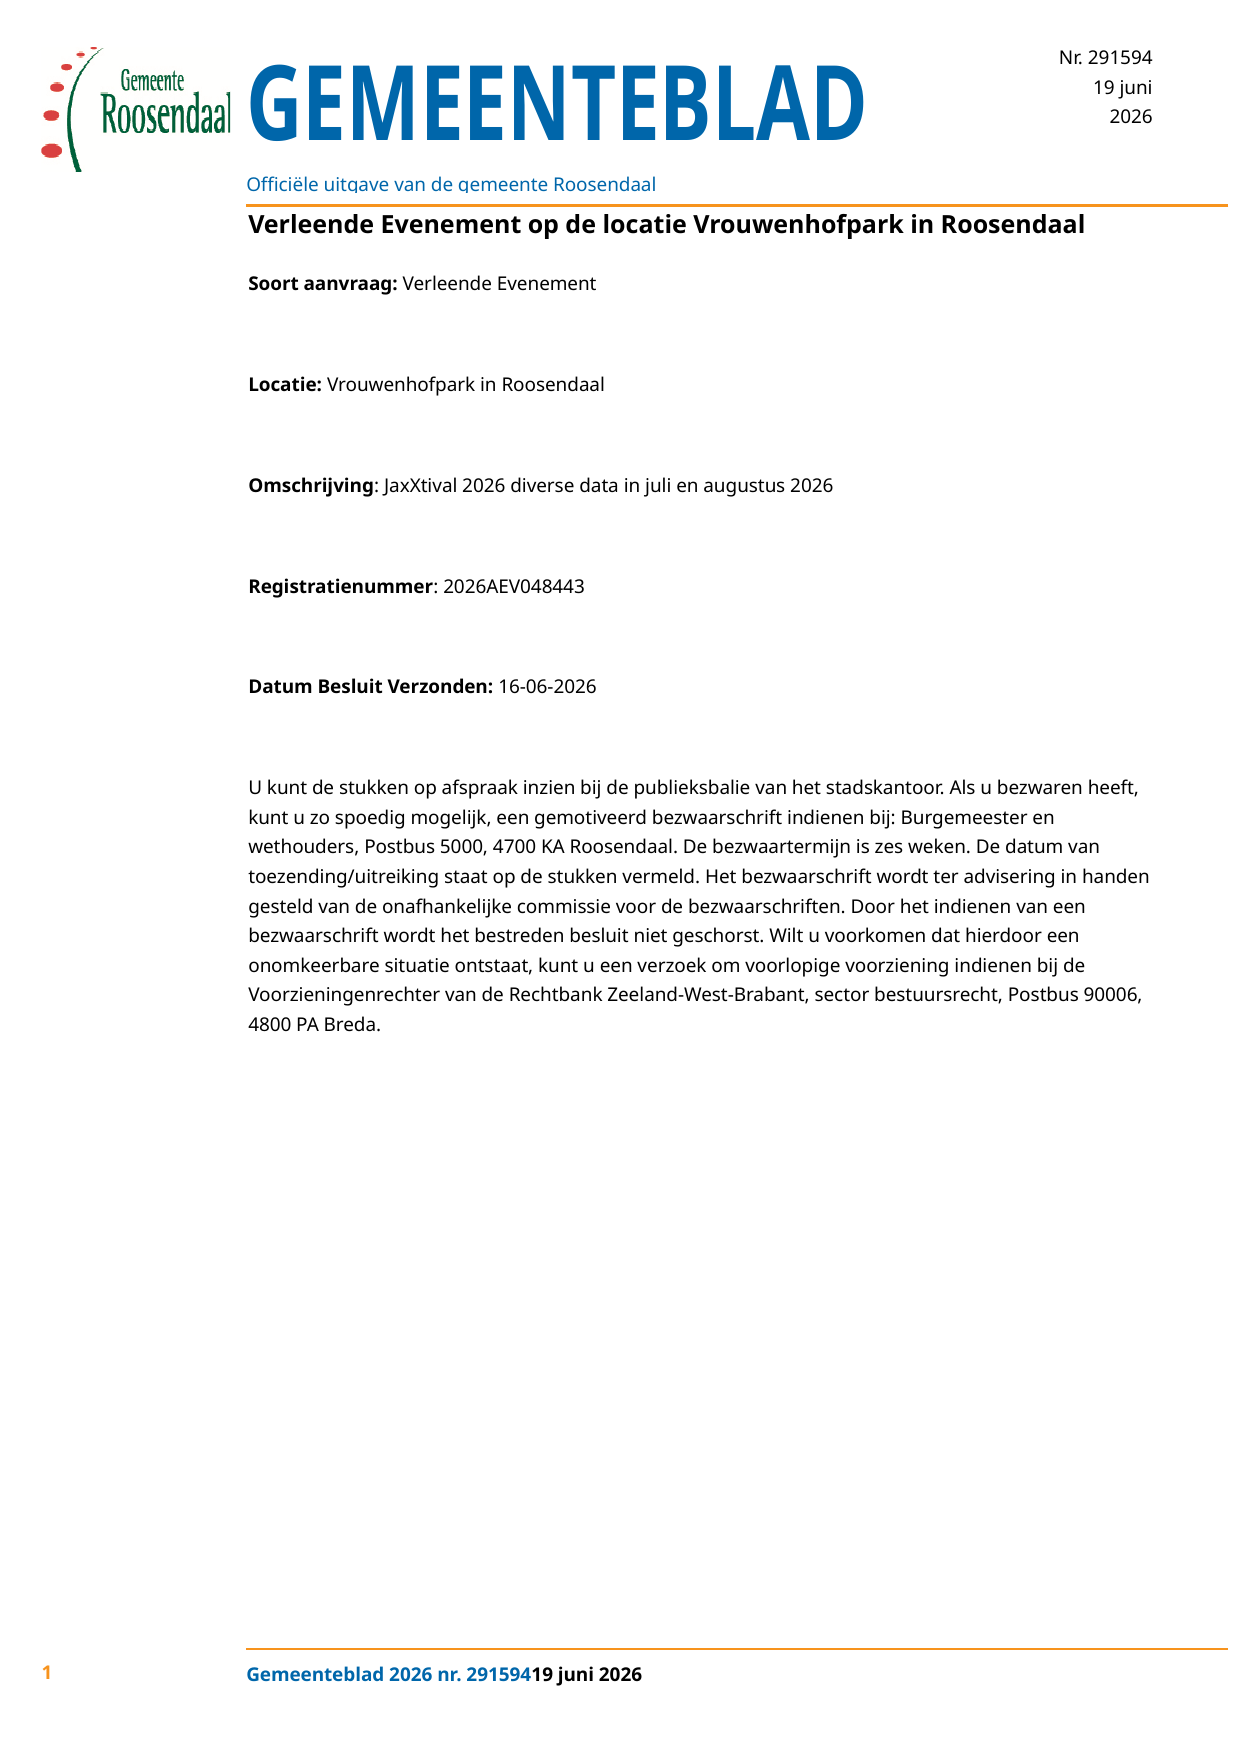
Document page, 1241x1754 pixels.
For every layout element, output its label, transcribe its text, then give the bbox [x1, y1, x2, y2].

text Datum Besluit Verzonden: 16-06-2026 [248, 674, 1152, 699]
picture [41, 47, 231, 172]
text Verleende Evenement op de locatie Vrouwenhofpark in Roosendaal [248, 207, 1152, 241]
text U kunt de stukken op afspraak inzien bij de publieksbalie van het stadskantoor. Als u bezwaren heeft, kunt u zo spoedig mogelijk, een gemotiveerd bezwaarschrift indienen bij: Burgemeester en wethouders, Postbus 5000, 4700 KA Roosendaal. De bezwaartermijn is zes weken. De datum van toezending/uitreiking staat op de stukken vermeld. Het bezwaarschrift wordt ter advisering in handen gesteld van de onafhankelijke commissie voor de bezwaarschriften. Door het indienen van een bezwaarschrift wordt het bestreden besluit niet geschorst. Wilt u voorkomen dat hierdoor een onomkeerbare situatie ontstaat, kunt u een verzoek om voorlopige voorziening indienen bij de Voorzieningenrechter van de Rechtbank Zeeland-West-Brabant, sector bestuursrecht, Postbus 90006, 4800 PA Breda. [248, 774, 1152, 1037]
text Locatie: Vrouwenhofpark in Roosendaal [248, 371, 1152, 397]
text Registratienummer: 2026AEV048443 [248, 573, 1152, 598]
text Soort aanvraag: Verleende Evenement [248, 270, 1152, 296]
text Omschrijving: JaxXtival 2026 diverse data in juli en augustus 2026 [248, 472, 1152, 498]
